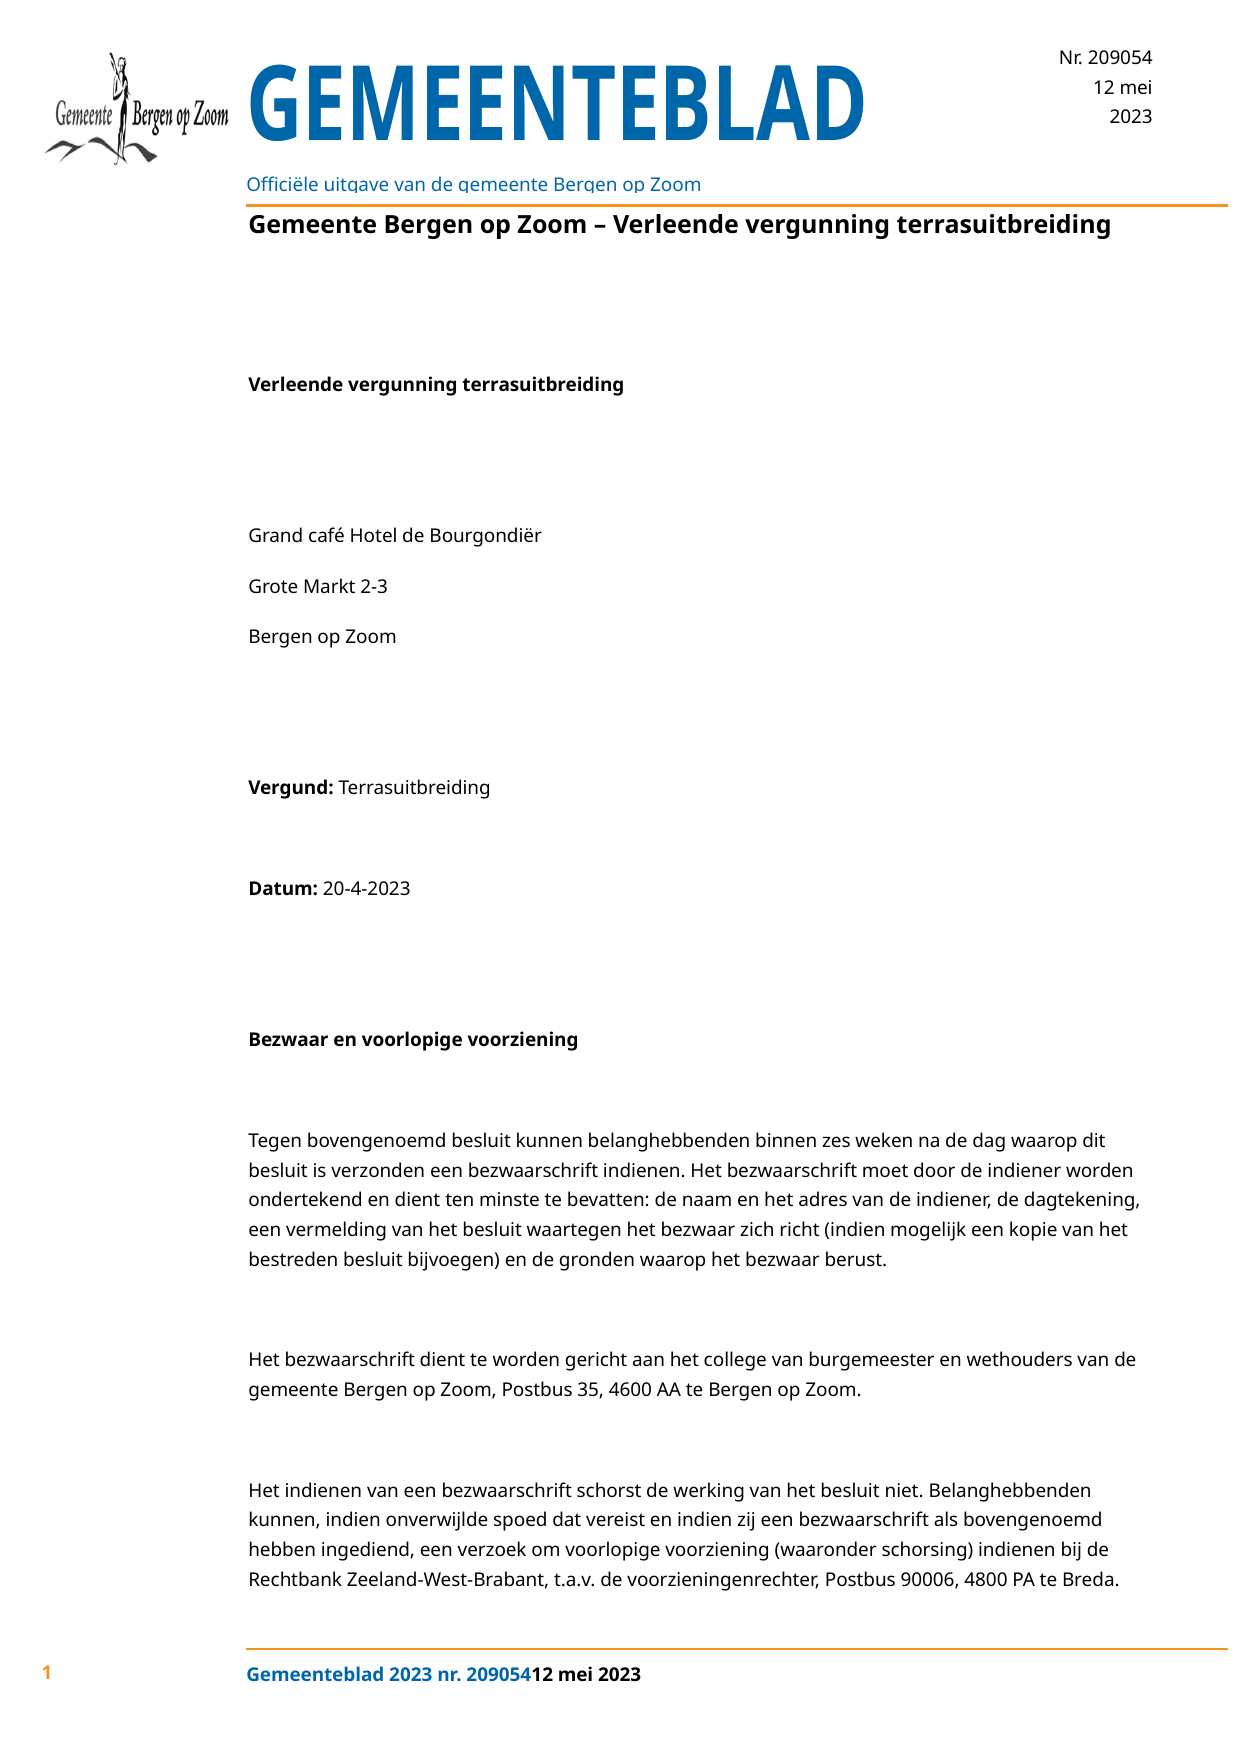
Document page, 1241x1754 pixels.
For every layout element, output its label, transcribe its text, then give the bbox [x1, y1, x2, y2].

picture [41, 47, 231, 172]
text Bezwaar en voorlopige voorziening [248, 1027, 1152, 1052]
text Vergund: Terrasuitbreiding [248, 774, 1152, 800]
text Gemeente Bergen op Zoom – Verleende vergunning terrasuitbreiding [248, 207, 1152, 241]
text Het bezwaarschrift dient te worden gericht aan het college van burgemeester en wethouders van de gemeente Bergen op Zoom, Postbus 35, 4600 AA te Bergen op Zoom. [248, 1347, 1152, 1402]
text Bergen op Zoom [248, 623, 1152, 649]
text Datum: 20-4-2023 [248, 875, 1152, 901]
text Tegen bovengenoemd besluit kunnen belanghebbenden binnen zes weken na de dag waarop dit besluit is verzonden een bezwaarschrift indienen. Het bezwaarschrift moet door de indiener worden ondertekend en dient ten minste te bevatten: de naam en het adres van de indiener, de dagtekening, een vermelding van het besluit waartegen het bezwaar zich richt (indien mogelijk een kopie van het bestreden besluit bijvoegen) en de gronden waarop het bezwaar berust. [248, 1127, 1152, 1271]
text Het indienen van een bezwaarschrift schorst de werking van het besluit niet. Belanghebbenden kunnen, indien onverwijlde spoed dat vereist en indien zij een bezwaarschrift als bovengenoemd hebben ingediend, een verzoek om voorlopige voorziening (waaronder schorsing) indienen bij de Rechtbank Zeeland-West-Brabant, t.a.v. de voorzieningenrechter, Postbus 90006, 4800 PA te Breda. [248, 1477, 1152, 1591]
text Grote Markt 2-3 [248, 573, 1152, 598]
text Grand café Hotel de Bourgondiër [248, 522, 1152, 548]
text Verleende vergunning terrasuitbreiding [248, 371, 1152, 397]
